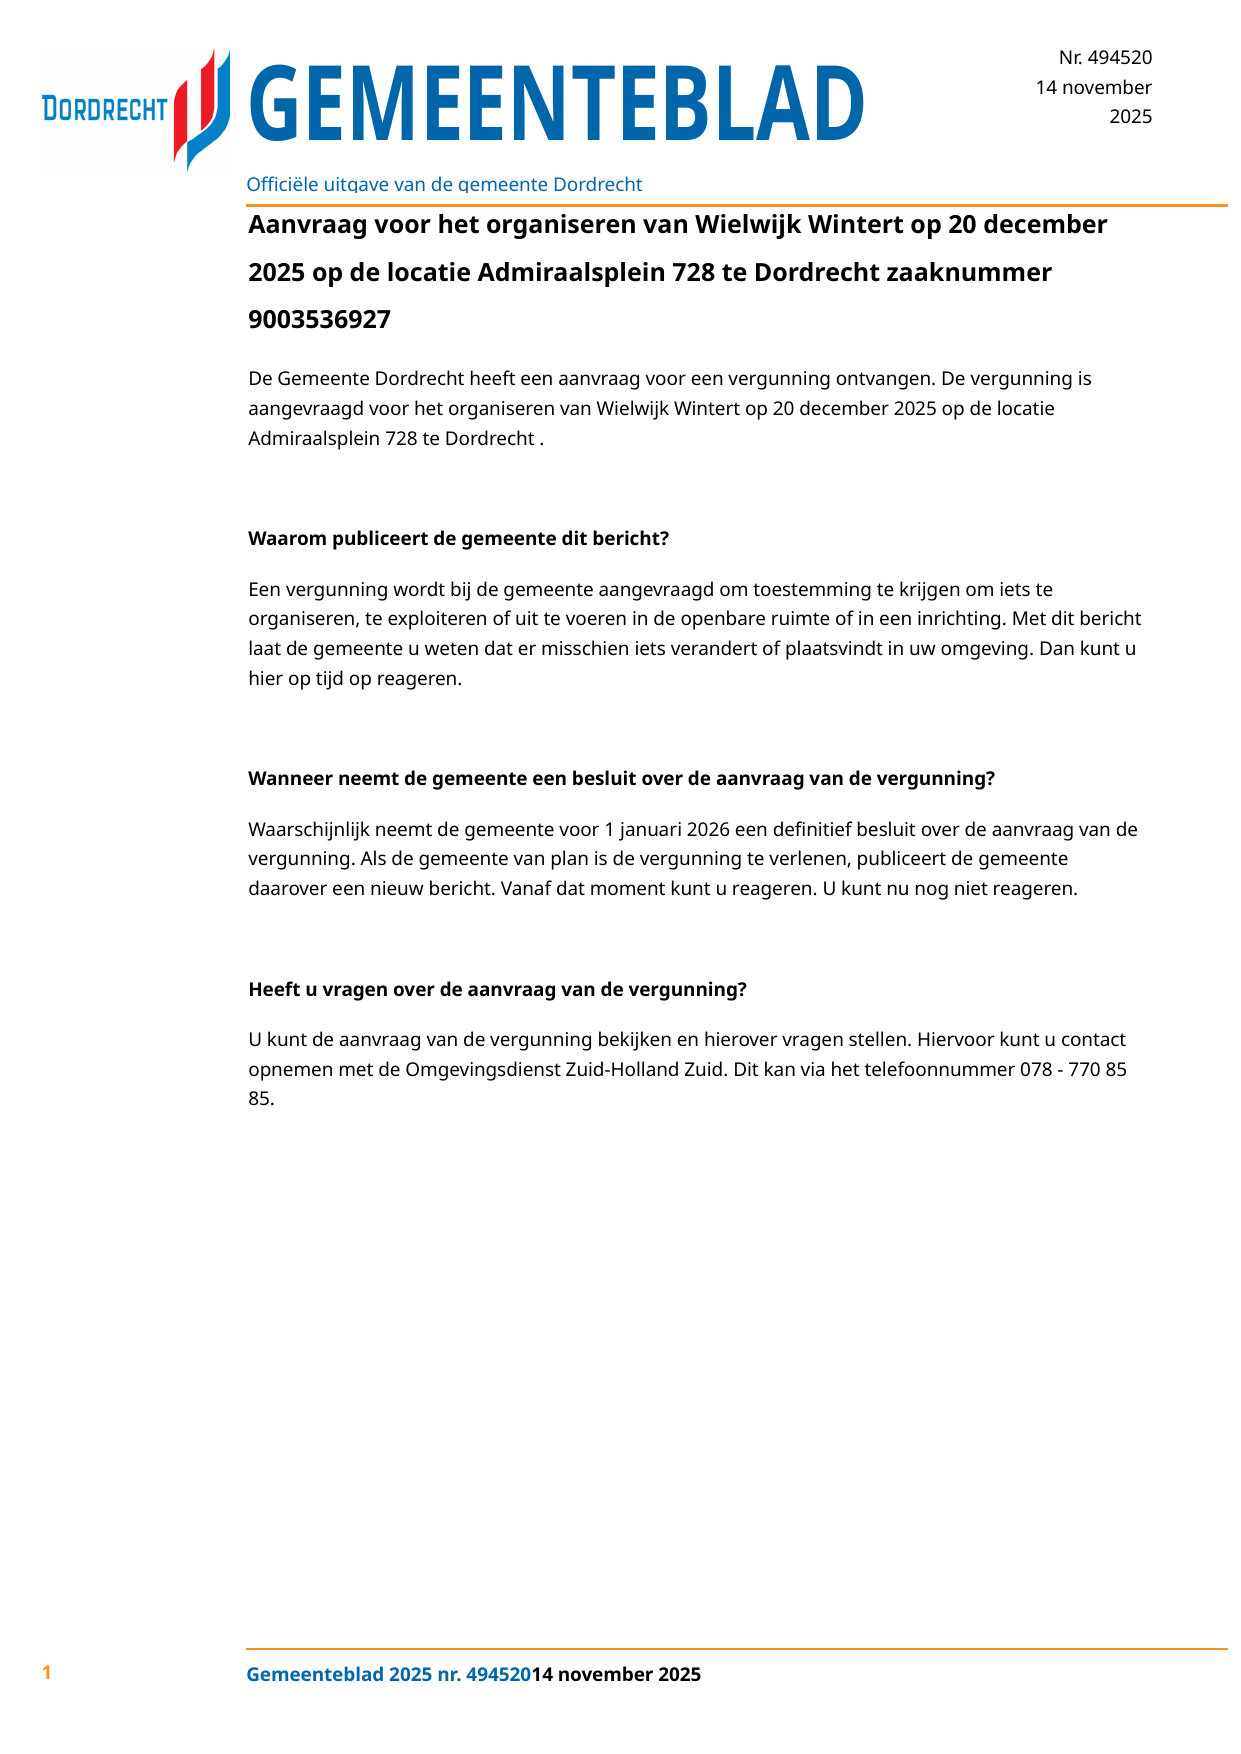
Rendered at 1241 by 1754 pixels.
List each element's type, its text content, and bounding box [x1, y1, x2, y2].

picture [41, 47, 231, 172]
text U kunt de aanvraag van de vergunning bekijken en hierover vragen stellen. Hiervoor kunt u contact opnemen met de Omgevingsdienst Zuid-Holland Zuid. Dit kan via het telefoonnummer 078 - 770 85 85. [248, 1026, 1152, 1111]
text Heeft u vragen over de aanvraag van de vergunning? [248, 976, 1152, 1002]
text Aanvraag voor het organiseren van Wielwijk Wintert op 20 december 2025 op de locatie Admiraalsplein 728 te Dordrecht zaaknummer 9003536927 [248, 207, 1152, 336]
text De Gemeente Dordrecht heeft een aanvraag voor een vergunning ontvangen. De vergunning is aangevraagd voor het organiseren van Wielwijk Wintert op 20 december 2025 op de locatie Admiraalsplein 728 te Dordrecht . [248, 366, 1152, 450]
text Waarom publiceert de gemeente dit bericht? [248, 526, 1152, 551]
text Waarschijnlijk neemt de gemeente voor 1 januari 2026 een definitief besluit over de aanvraag van de vergunning. Als de gemeente van plan is de vergunning te verlenen, publiceert de gemeente daarover een nieuw bericht. Vanaf dat moment kunt u reageren. U kunt nu nog niet reageren. [248, 816, 1152, 901]
text Een vergunning wordt bij de gemeente aangevraagd om toestemming te krijgen om iets te organiseren, te exploiteren of uit te voeren in de openbare ruimte of in een inrichting. Met dit bericht laat de gemeente u weten dat er misschien iets verandert of plaatsvindt in uw omgeving. Dan kunt u hier op tijd op reageren. [248, 576, 1152, 690]
text Wanneer neemt de gemeente een besluit over de aanvraag van de vergunning? [248, 766, 1152, 791]
